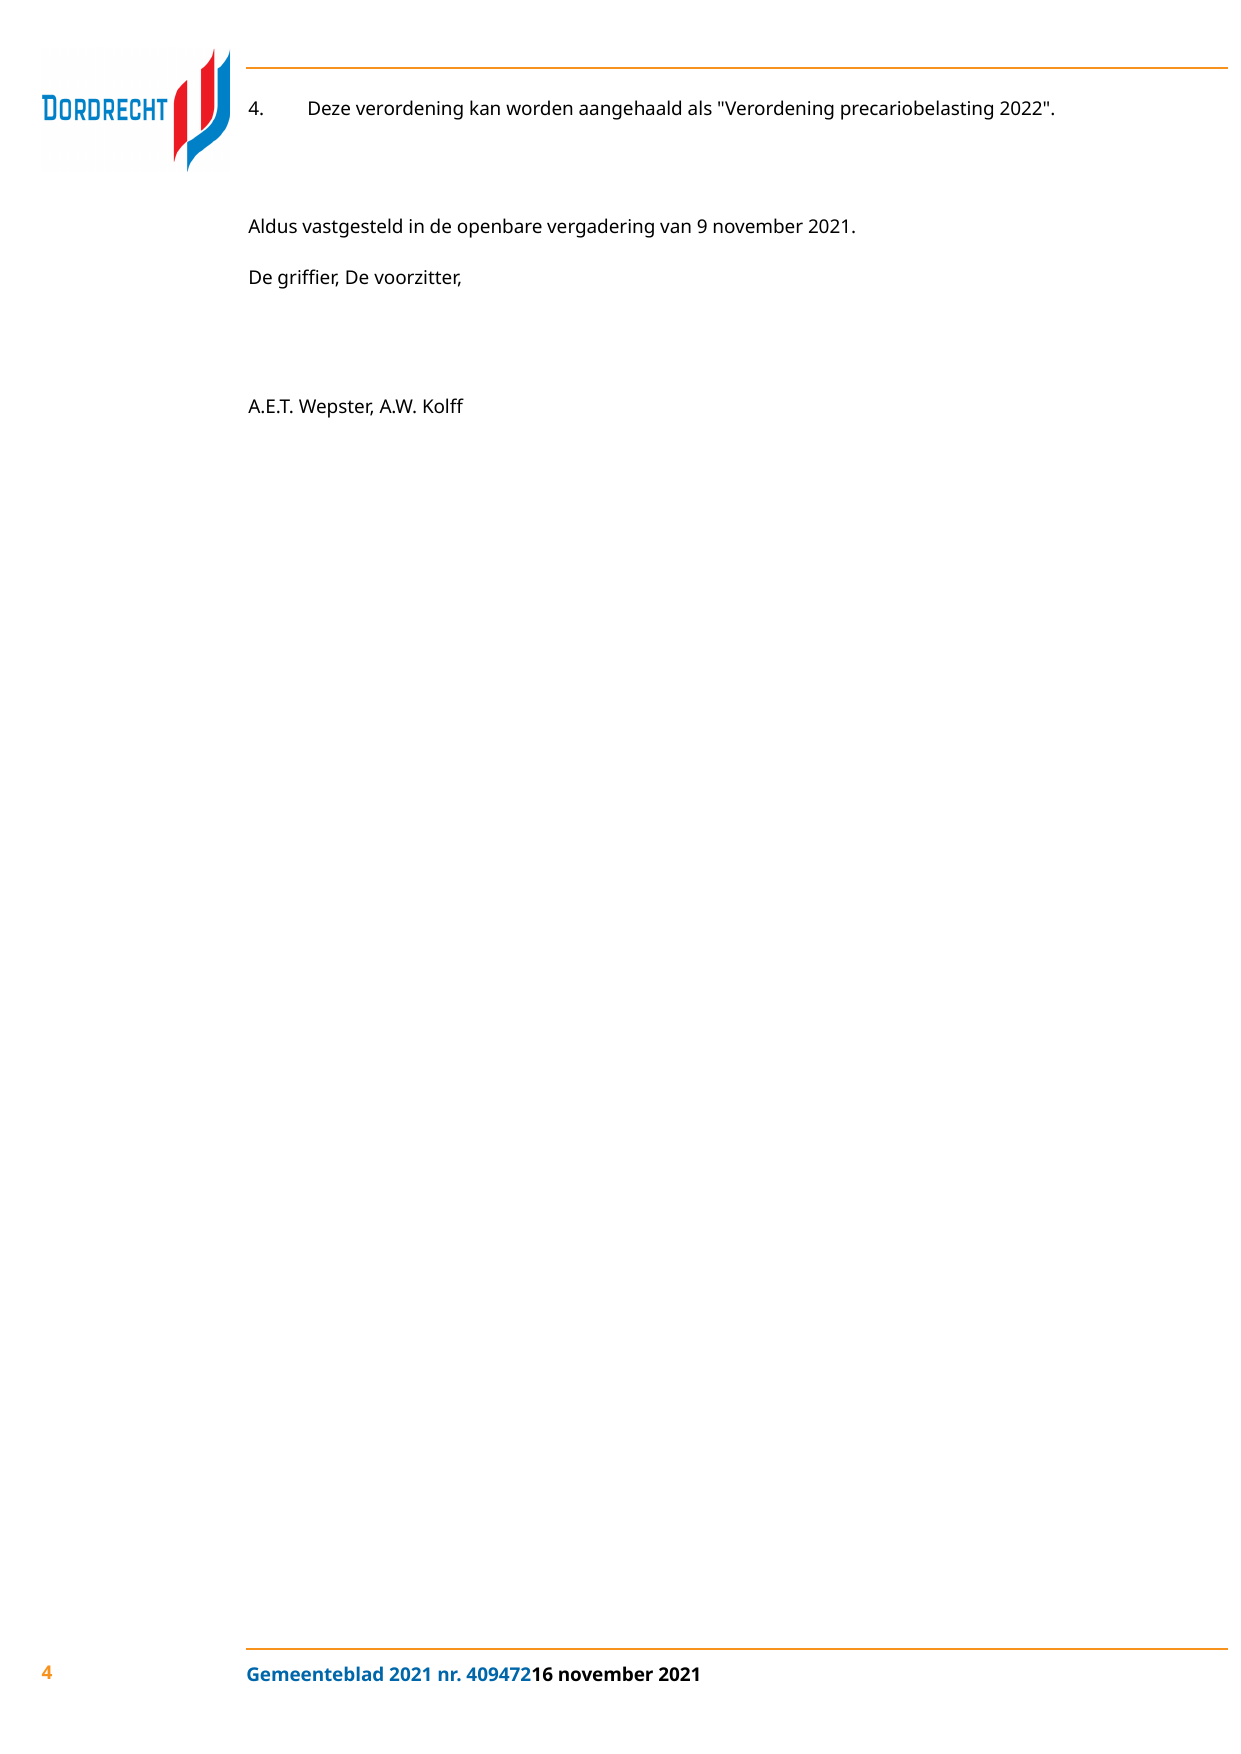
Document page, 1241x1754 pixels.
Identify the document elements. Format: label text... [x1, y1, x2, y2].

picture [41, 47, 231, 172]
text A.E.T. Wepster, A.W. Kolff [248, 393, 1152, 419]
text Aldus vastgesteld in de openbare vergadering van 9 november 2021. [248, 213, 1152, 239]
list Deze verordening kan worden aangehaald als "Verordening precariobelasting 2022". [248, 95, 1152, 121]
text De griffier, De voorzitter, [248, 264, 1152, 290]
